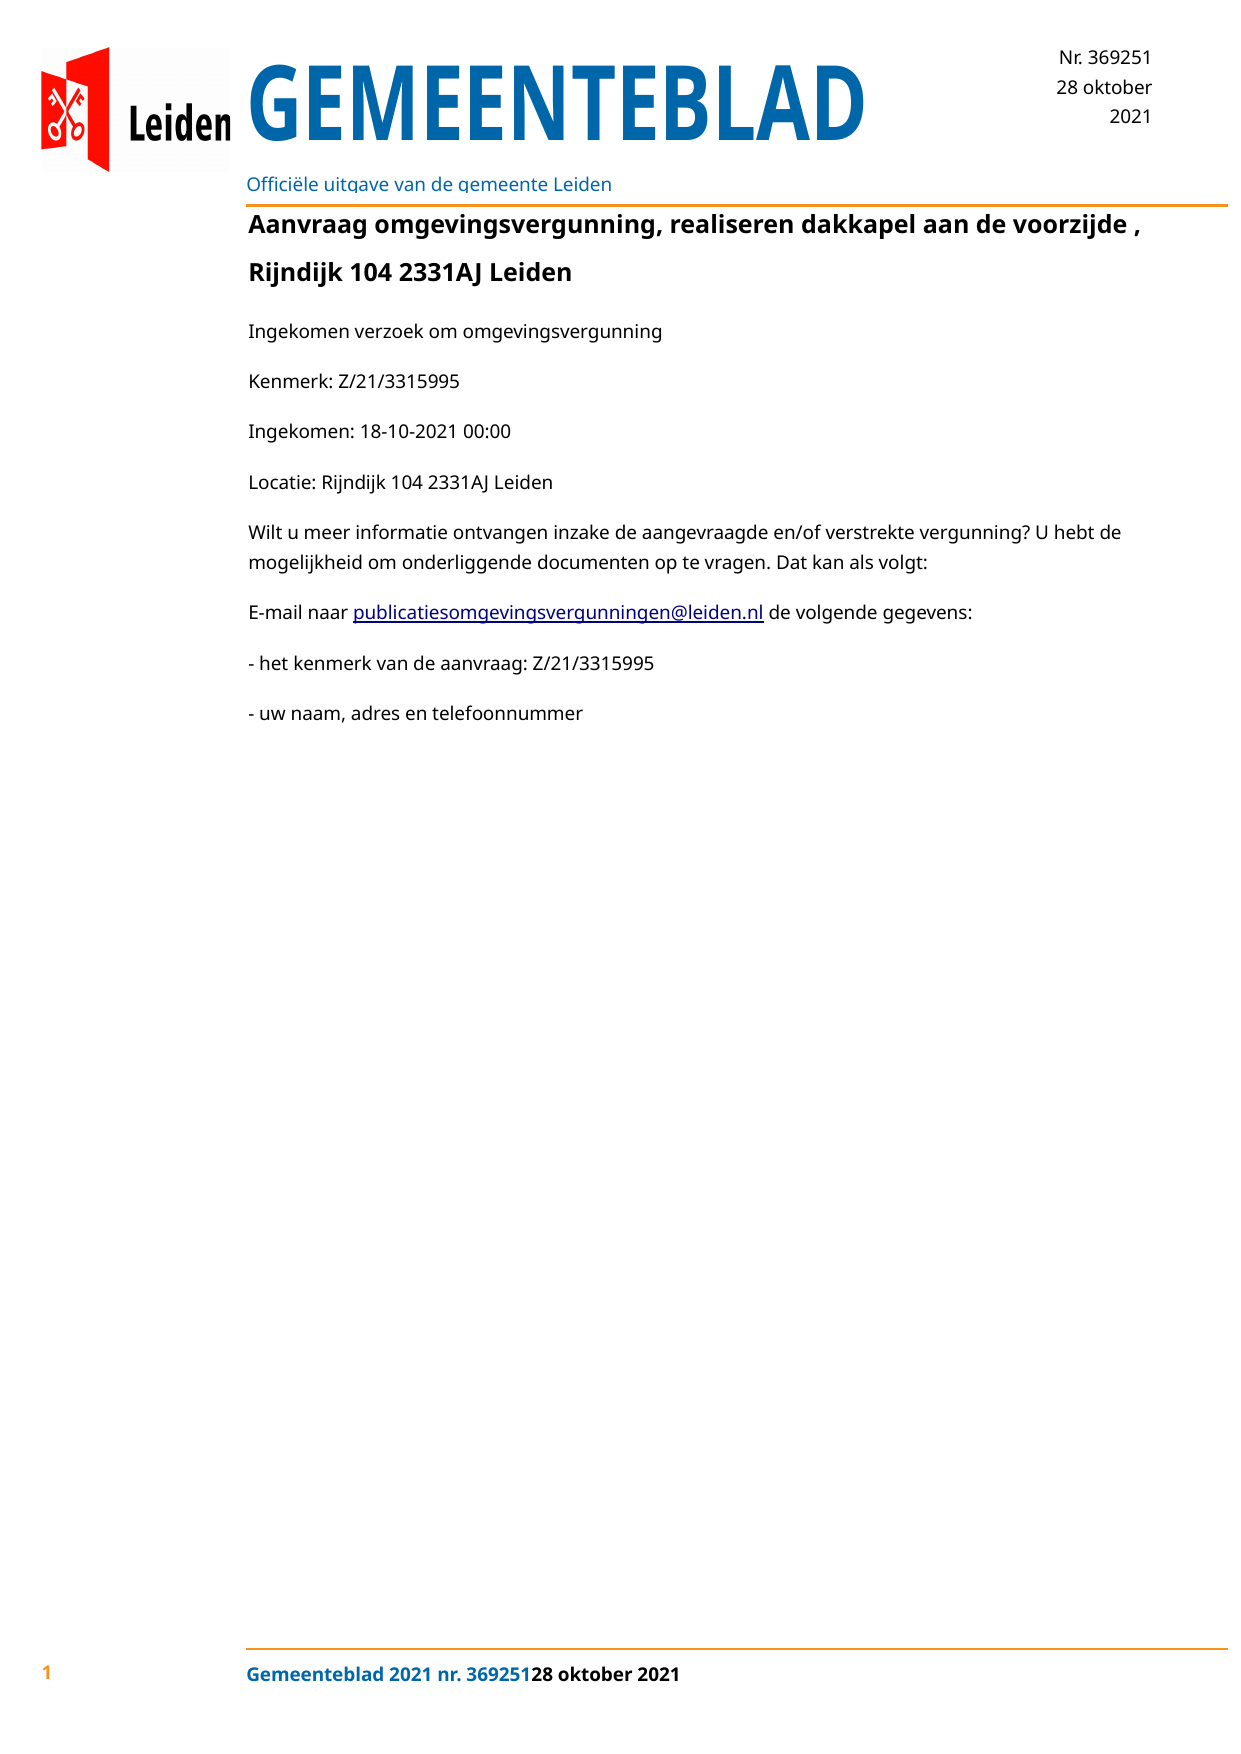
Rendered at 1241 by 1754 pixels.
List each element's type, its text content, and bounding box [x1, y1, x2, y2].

text Wilt u meer informatie ontvangen inzake de aangevraagde en/of verstrekte vergunning? U hebt de mogelijkheid om onderliggende documenten op te vragen. Dat kan als volgt: [248, 519, 1152, 575]
text Kenmerk: Z/21/3315995 [248, 368, 1152, 394]
text - uw naam, adres en telefoonnummer [248, 700, 1152, 726]
text Locatie: Rijndijk 104 2331AJ Leiden [248, 469, 1152, 495]
text - het kenmerk van de aanvraag: Z/21/3315995 [248, 650, 1152, 676]
text Ingekomen: 18-10-2021 00:00 [248, 419, 1152, 444]
text Aanvraag omgevingsvergunning, realiseren dakkapel aan de voorzijde , Rijndijk 104 2331AJ Leiden [248, 207, 1152, 288]
text Ingekomen verzoek om omgevingsvergunning [248, 318, 1152, 344]
text E-mail naar publicatiesomgevingsvergunningen@leiden.nl de volgende gegevens: [248, 599, 1152, 625]
picture [41, 47, 231, 172]
